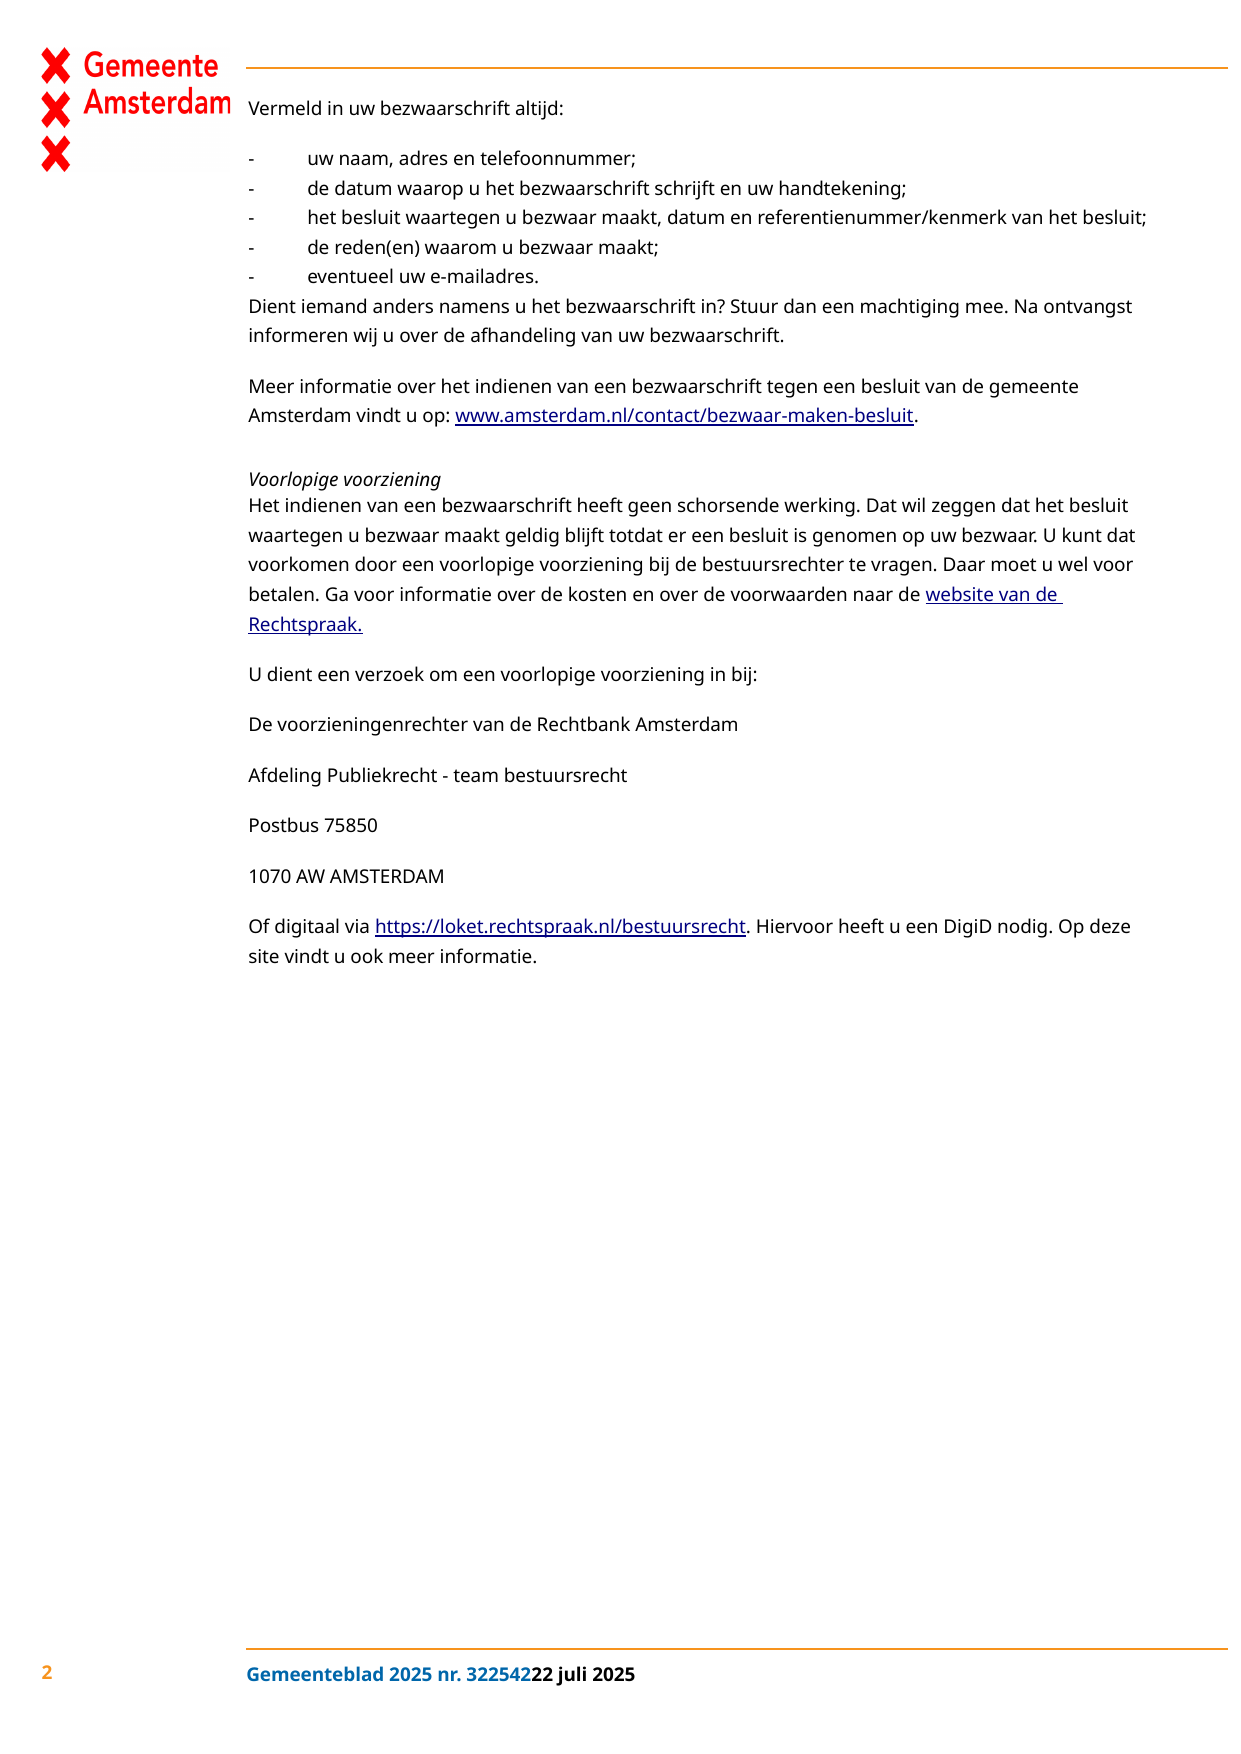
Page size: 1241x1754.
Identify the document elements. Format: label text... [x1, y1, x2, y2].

list de reden(en) waarom u bezwaar maakt; [248, 234, 1152, 260]
text Vermeld in uw bezwaarschrift altijd: [248, 95, 1152, 121]
text Meer informatie over het indienen van een bezwaarschrift tegen een besluit van de gemeente Amsterdam vindt u op: www.amsterdam.nl/contact/bezwaar-maken-besluit. [248, 373, 1152, 428]
text Voorlopige voorziening [248, 467, 1152, 492]
text U dient een verzoek om een voorlopige voorziening in bij: [248, 661, 1152, 687]
text Dient iemand anders namens u het bezwaarschrift in? Stuur dan een machtiging mee. Na ontvangst informeren wij u over de afhandeling van uw bezwaarschrift. [248, 293, 1152, 348]
text Postbus 75850 [248, 812, 1152, 838]
text De voorzieningenrechter van de Rechtbank Amsterdam [248, 712, 1152, 737]
text Het indienen van een bezwaarschrift heeft geen schorsende werking. Dat wil zeggen dat het besluit waartegen u bezwaar maakt geldig blijft totdat er een besluit is genomen op uw bezwaar. U kunt dat voorkomen door een voorlopige voorziening bij de bestuursrechter te vragen. Daar moet u wel voor betalen. Ga voor informatie over de kosten en over de voorwaarden naar de website van de Rechtspraak. [248, 492, 1152, 636]
text 1070 AW AMSTERDAM [248, 863, 1152, 888]
list uw naam, adres en telefoonnummer; [248, 145, 1152, 171]
list het besluit waartegen u bezwaar maakt, datum en referentienummer/kenmerk van het besluit; [248, 204, 1152, 230]
list eventueel uw e-mailadres. [248, 263, 1152, 289]
text Afdeling Publiekrecht - team bestuursrecht [248, 762, 1152, 788]
list de datum waarop u het bezwaarschrift schrijft en uw handtekening; [248, 175, 1152, 201]
picture [41, 47, 231, 172]
text Of digitaal via https://loket.rechtspraak.nl/bestuursrecht. Hiervoor heeft u een DigiD nodig. Op deze site vindt u ook meer informatie. [248, 913, 1152, 968]
